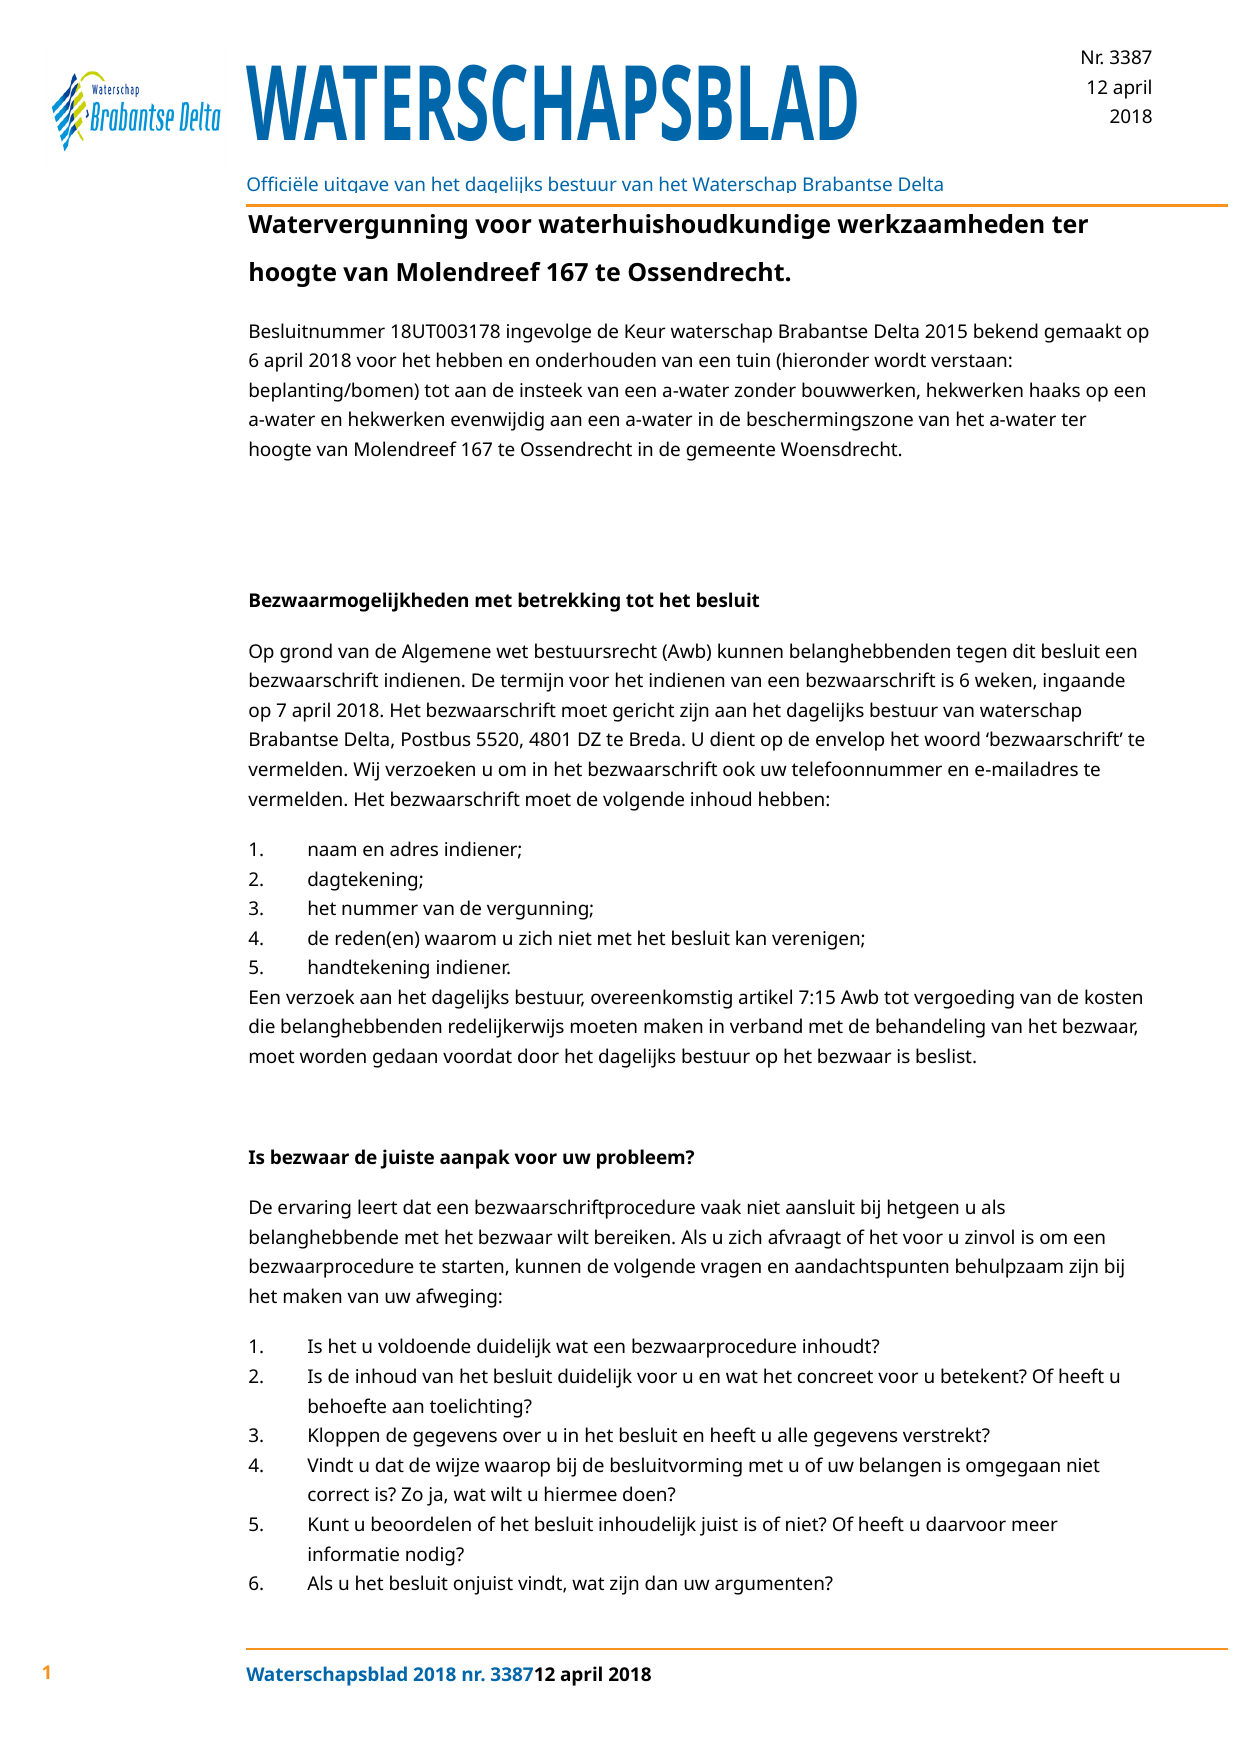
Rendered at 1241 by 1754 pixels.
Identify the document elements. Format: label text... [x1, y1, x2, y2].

list Als u het besluit onjuist vindt, wat zijn dan uw argumenten? [248, 1570, 1152, 1596]
list de reden(en) waarom u zich niet met het besluit kan verenigen; [248, 925, 1152, 951]
list Is het u voldoende duidelijk wat een bezwaarprocedure inhoudt? [248, 1334, 1152, 1359]
list Is de inhoud van het besluit duidelijk voor u en wat het concreet voor u betekent? Of heeft u behoefte aan toelichting? [248, 1363, 1152, 1419]
text Is bezwaar de juiste aanpak voor uw probleem? [248, 1144, 1152, 1170]
list dagtekening; [248, 866, 1152, 892]
list Kunt u beoordelen of het besluit inhoudelijk juist is of niet? Of heeft u daarvoor meer informatie nodig? [248, 1511, 1152, 1567]
list naam en adres indiener; [248, 836, 1152, 862]
list Kloppen de gegevens over u in het besluit en heeft u alle gegevens verstrekt? [248, 1422, 1152, 1448]
list het nummer van de vergunning; [248, 895, 1152, 921]
text De ervaring leert dat een bezwaarschriftprocedure vaak niet aansluit bij hetgeen u als belanghebbende met het bezwaar wilt bereiken. Als u zich afvraagt of het voor u zinvol is om een bezwaarprocedure te starten, kunnen de volgende vragen en aandachtspunten behulpzaam zijn bij het maken van uw afweging: [248, 1194, 1152, 1309]
text Een verzoek aan het dagelijks bestuur, overeenkomstig artikel 7:15 Awb tot vergoeding van de kosten die belanghebbenden redelijkerwijs moeten maken in verband met de behandeling van het bezwaar, moet worden gedaan voordat door het dagelijks bestuur op het bezwaar is beslist. [248, 984, 1152, 1069]
list handtekening indiener. [248, 954, 1152, 980]
text Besluitnummer 18UT003178 ingevolge de Keur waterschap Brabantse Delta 2015 bekend gemaakt op 6 april 2018 voor het hebben en onderhouden van een tuin (hieronder wordt verstaan: beplanting/bomen) tot aan de insteek van een a-water zonder bouwwerken, hekwerken haaks op een a-water en hekwerken evenwijdig aan een a-water in de beschermingszone van het a-water ter hoogte van Molendreef 167 te Ossendrecht in de gemeente Woensdrecht. [248, 318, 1152, 462]
list Vindt u dat de wijze waarop bij de besluitvorming met u of uw belangen is omgegaan niet correct is? Zo ja, wat wilt u hiermee doen? [248, 1452, 1152, 1507]
text Bezwaarmogelijkheden met betrekking tot het besluit [248, 587, 1152, 613]
picture [41, 47, 231, 172]
text Watervergunning voor waterhuishoudkundige werkzaamheden ter hoogte van Molendreef 167 te Ossendrecht. [248, 207, 1152, 288]
text Op grond van de Algemene wet bestuursrecht (Awb) kunnen belanghebbenden tegen dit besluit een bezwaarschrift indienen. De termijn voor het indienen van een bezwaarschrift is 6 weken, ingaande op 7 april 2018. Het bezwaarschrift moet gericht zijn aan het dagelijks bestuur van waterschap Brabantse Delta, Postbus 5520, 4801 DZ te Breda. U dient op de envelop het woord ‘bezwaarschrift’ te vermelden. Wij verzoeken u om in het bezwaarschrift ook uw telefoonnummer en e‑mailadres te vermelden. Het bezwaarschrift moet de volgende inhoud hebben: [248, 638, 1152, 812]
